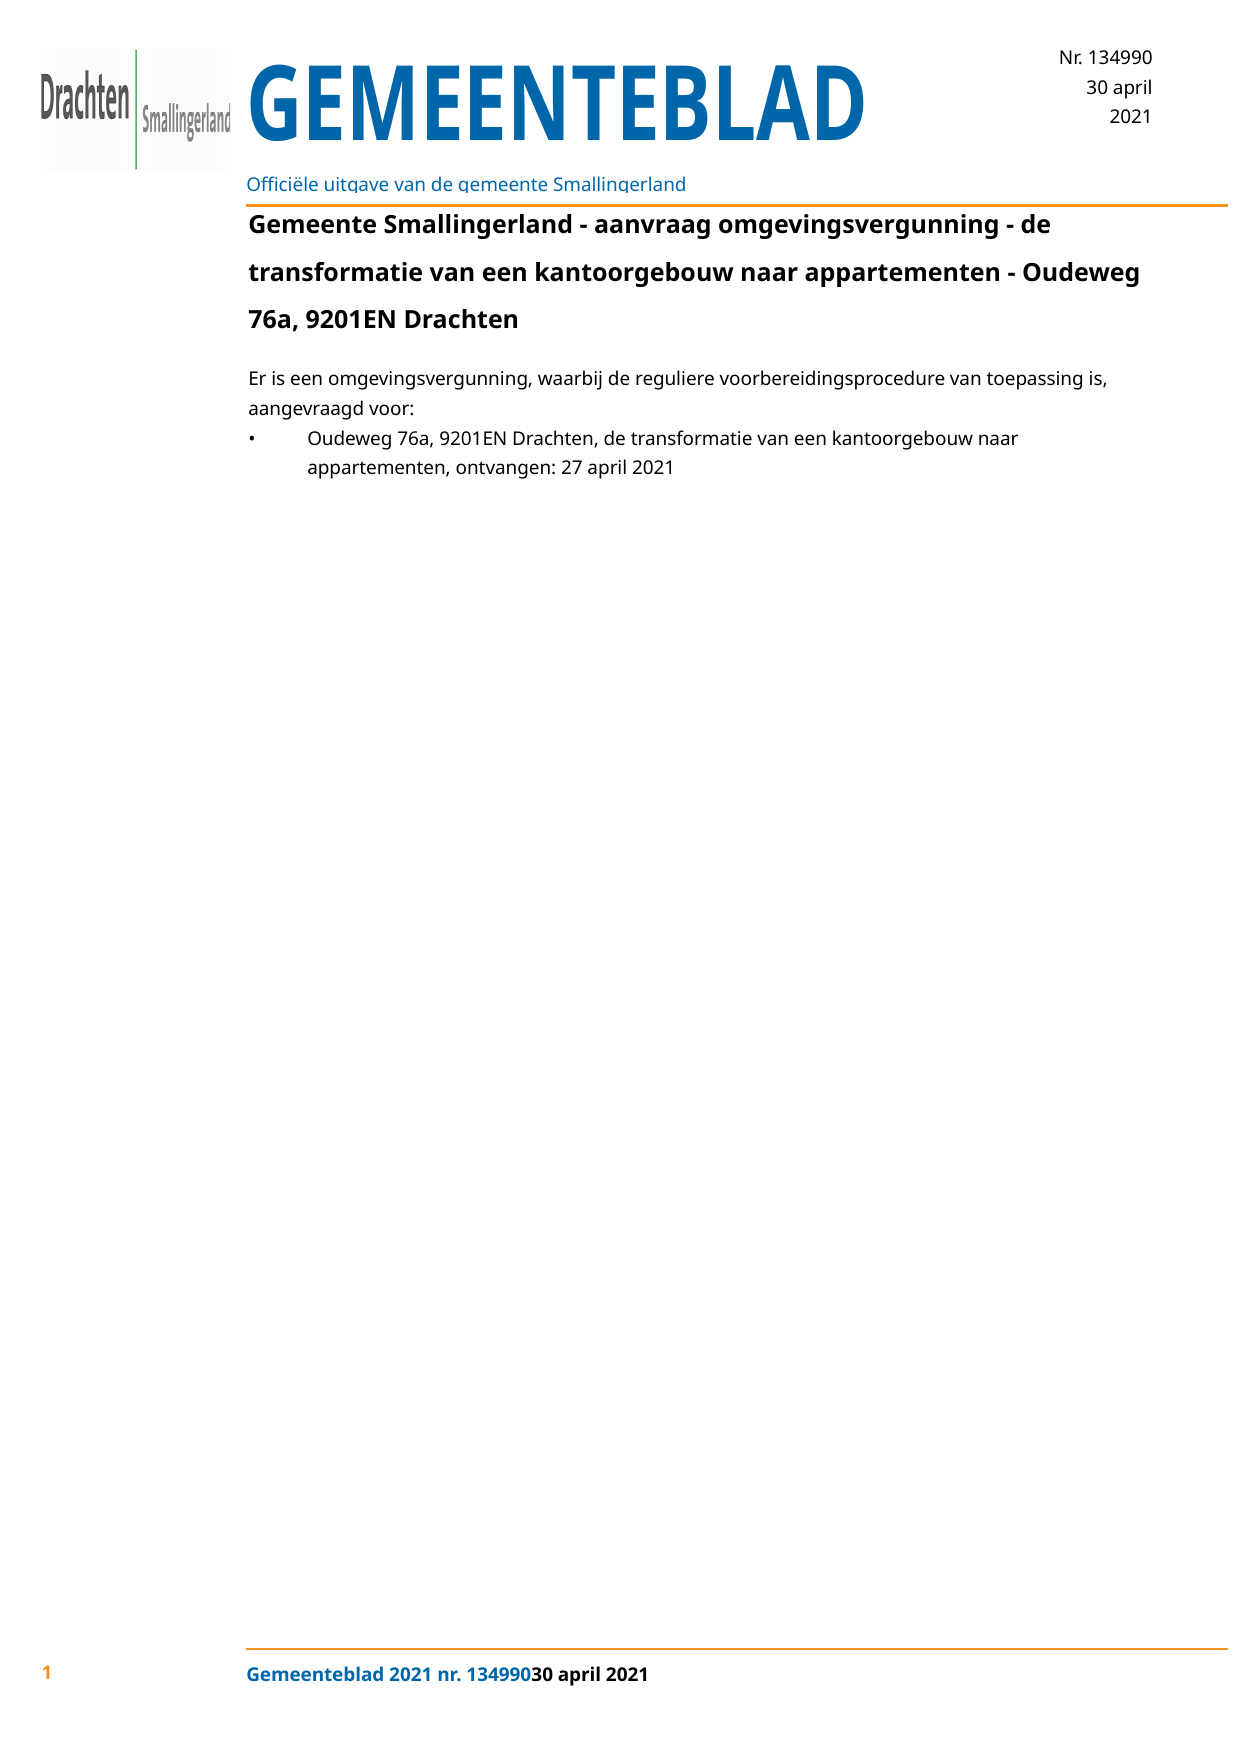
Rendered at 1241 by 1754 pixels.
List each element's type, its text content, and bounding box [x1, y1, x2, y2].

text Er is een omgevingsvergunning, waarbij de reguliere voorbereidingsprocedure van toepassing is, aangevraagd voor: [248, 366, 1152, 421]
list Oudeweg 76a, 9201EN Drachten, de transformatie van een kantoorgebouw naar appartementen, ontvangen: 27 april 2021 [248, 425, 1152, 480]
picture [41, 47, 231, 172]
text Gemeente Smallingerland - aanvraag omgevingsvergunning - de transformatie van een kantoorgebouw naar appartementen - Oudeweg 76a, 9201EN Drachten [248, 207, 1152, 336]
